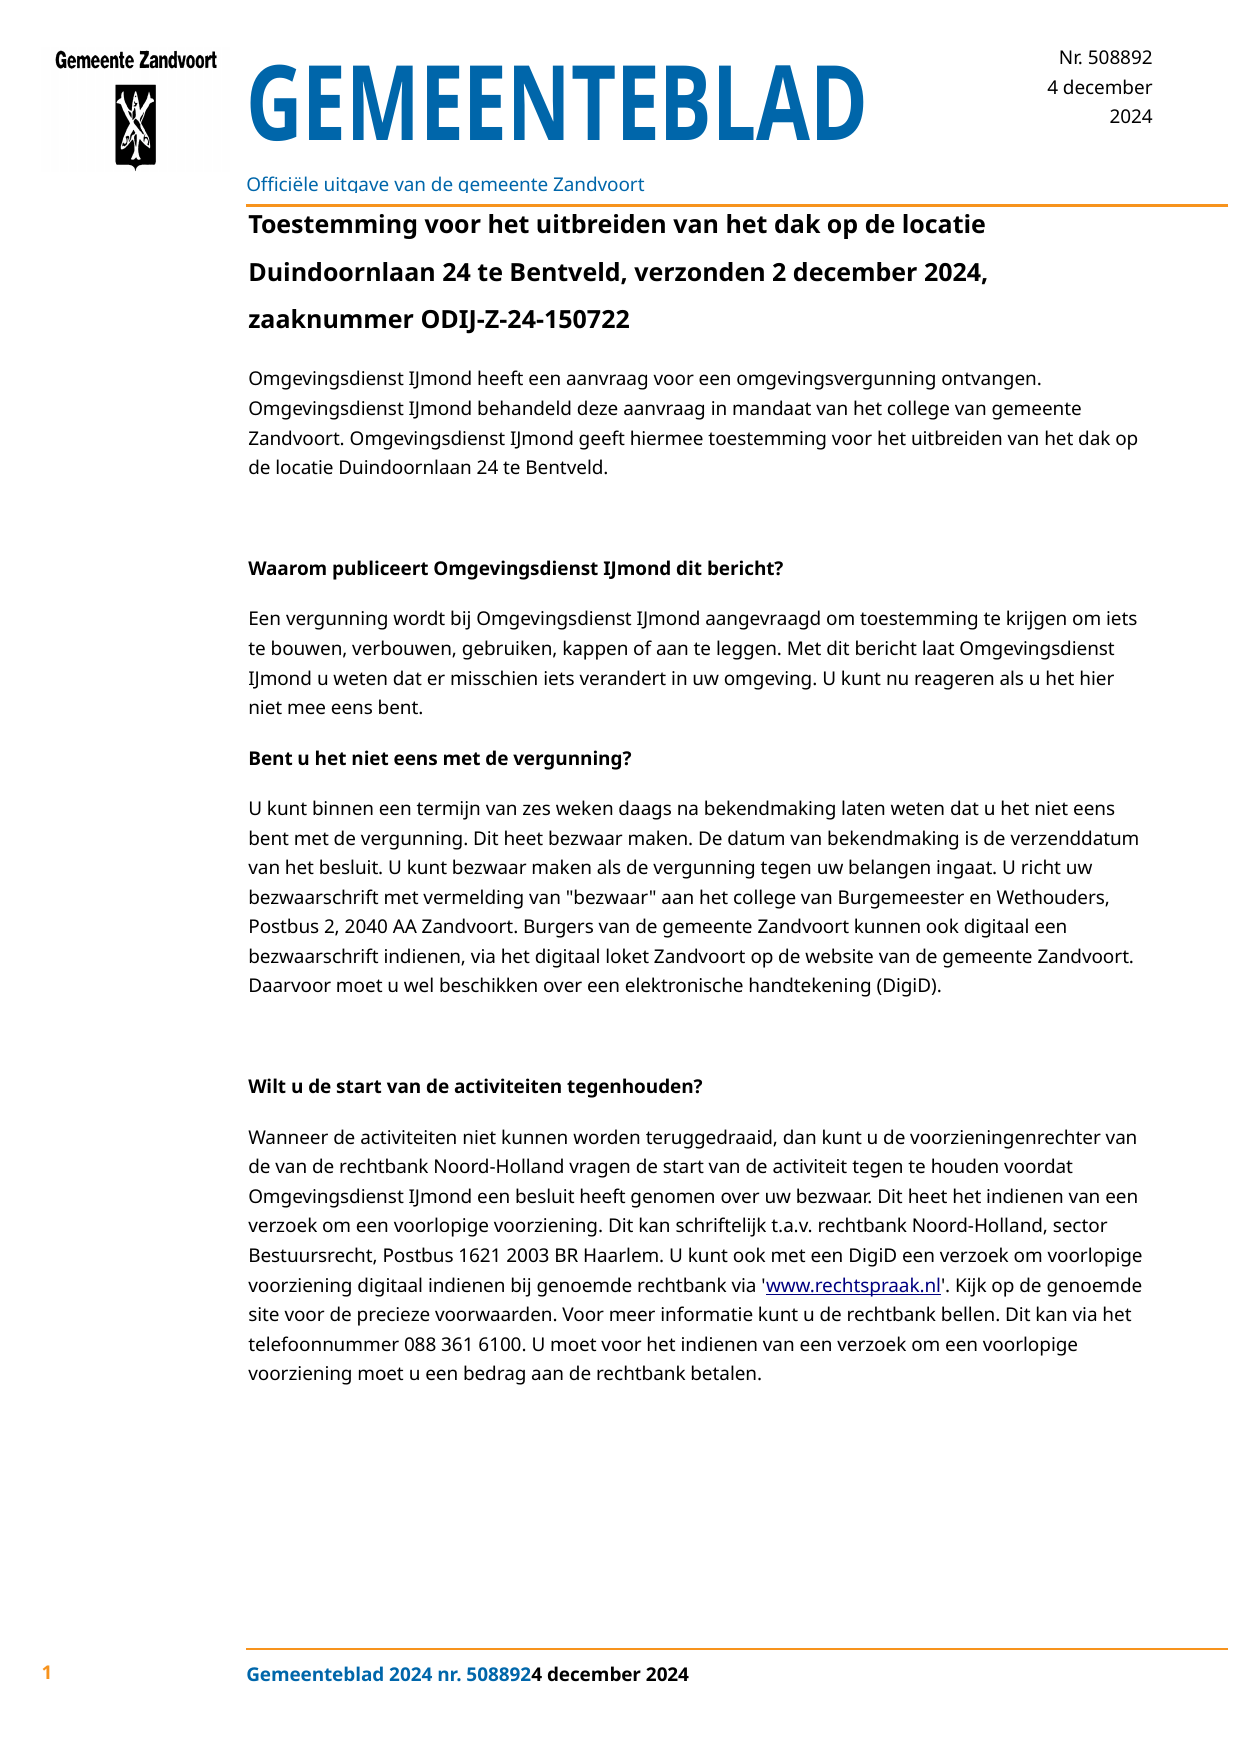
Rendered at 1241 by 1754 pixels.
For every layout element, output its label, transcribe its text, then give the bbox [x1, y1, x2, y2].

text Wanneer de activiteiten niet kunnen worden teruggedraaid, dan kunt u de voorzieningenrechter van de van de rechtbank Noord-Holland vragen de start van de activiteit tegen te houden voordat Omgevingsdienst IJmond een besluit heeft genomen over uw bezwaar. Dit heet het indienen van een verzoek om een voorlopige voorziening. Dit kan schriftelijk t.a.v. rechtbank Noord-Holland, sector Bestuursrecht, Postbus 1621 2003 BR Haarlem. U kunt ook met een DigiD een verzoek om voorlopige voorziening digitaal indienen bij genoemde rechtbank via 'www.rechtspraak.nl'. Kijk op de genoemde site voor de precieze voorwaarden. Voor meer informatie kunt u de rechtbank bellen. Dit kan via het telefoonnummer 088 361 6100. U moet voor het indienen van een verzoek om een voorlopige voorziening moet u een bedrag aan de rechtbank betalen. [248, 1124, 1152, 1386]
text Bent u het niet eens met de vergunning? [248, 745, 1152, 770]
text Een vergunning wordt bij Omgevingsdienst IJmond aangevraagd om toestemming te krijgen om iets te bouwen, verbouwen, gebruiken, kappen of aan te leggen. Met dit bericht laat Omgevingsdienst IJmond u weten dat er misschien iets verandert in uw omgeving. U kunt nu reageren als u het hier niet mee eens bent. [248, 606, 1152, 720]
text U kunt binnen een termijn van zes weken daags na bekendmaking laten weten dat u het niet eens bent met de vergunning. Dit heet bezwaar maken. De datum van bekendmaking is de verzenddatum van het besluit. U kunt bezwaar maken als de vergunning tegen uw belangen ingaat. U richt uw bezwaarschrift met vermelding van "bezwaar" aan het college van Burgemeester en Wethouders, Postbus 2, 2040 AA Zandvoort. Burgers van de gemeente Zandvoort kunnen ook digitaal een bezwaarschrift indienen, via het digitaal loket Zandvoort op de website van de gemeente Zandvoort. Daarvoor moet u wel beschikken over een elektronische handtekening (DigiD). [248, 795, 1152, 998]
picture [41, 47, 231, 172]
text Waarom publiceert Omgevingsdienst IJmond dit bericht? [248, 555, 1152, 581]
text Omgevingsdienst IJmond heeft een aanvraag voor een omgevingsvergunning ontvangen. Omgevingsdienst IJmond behandeld deze aanvraag in mandaat van het college van gemeente Zandvoort. Omgevingsdienst IJmond geeft hiermee toestemming voor het uitbreiden van het dak op de locatie Duindoornlaan 24 te Bentveld. [248, 366, 1152, 480]
text Toestemming voor het uitbreiden van het dak op de locatie Duindoornlaan 24 te Bentveld, verzonden 2 december 2024, zaaknummer ODIJ-Z-24-150722 [248, 207, 1152, 336]
text Wilt u de start van de activiteiten tegenhouden? [248, 1073, 1152, 1099]
